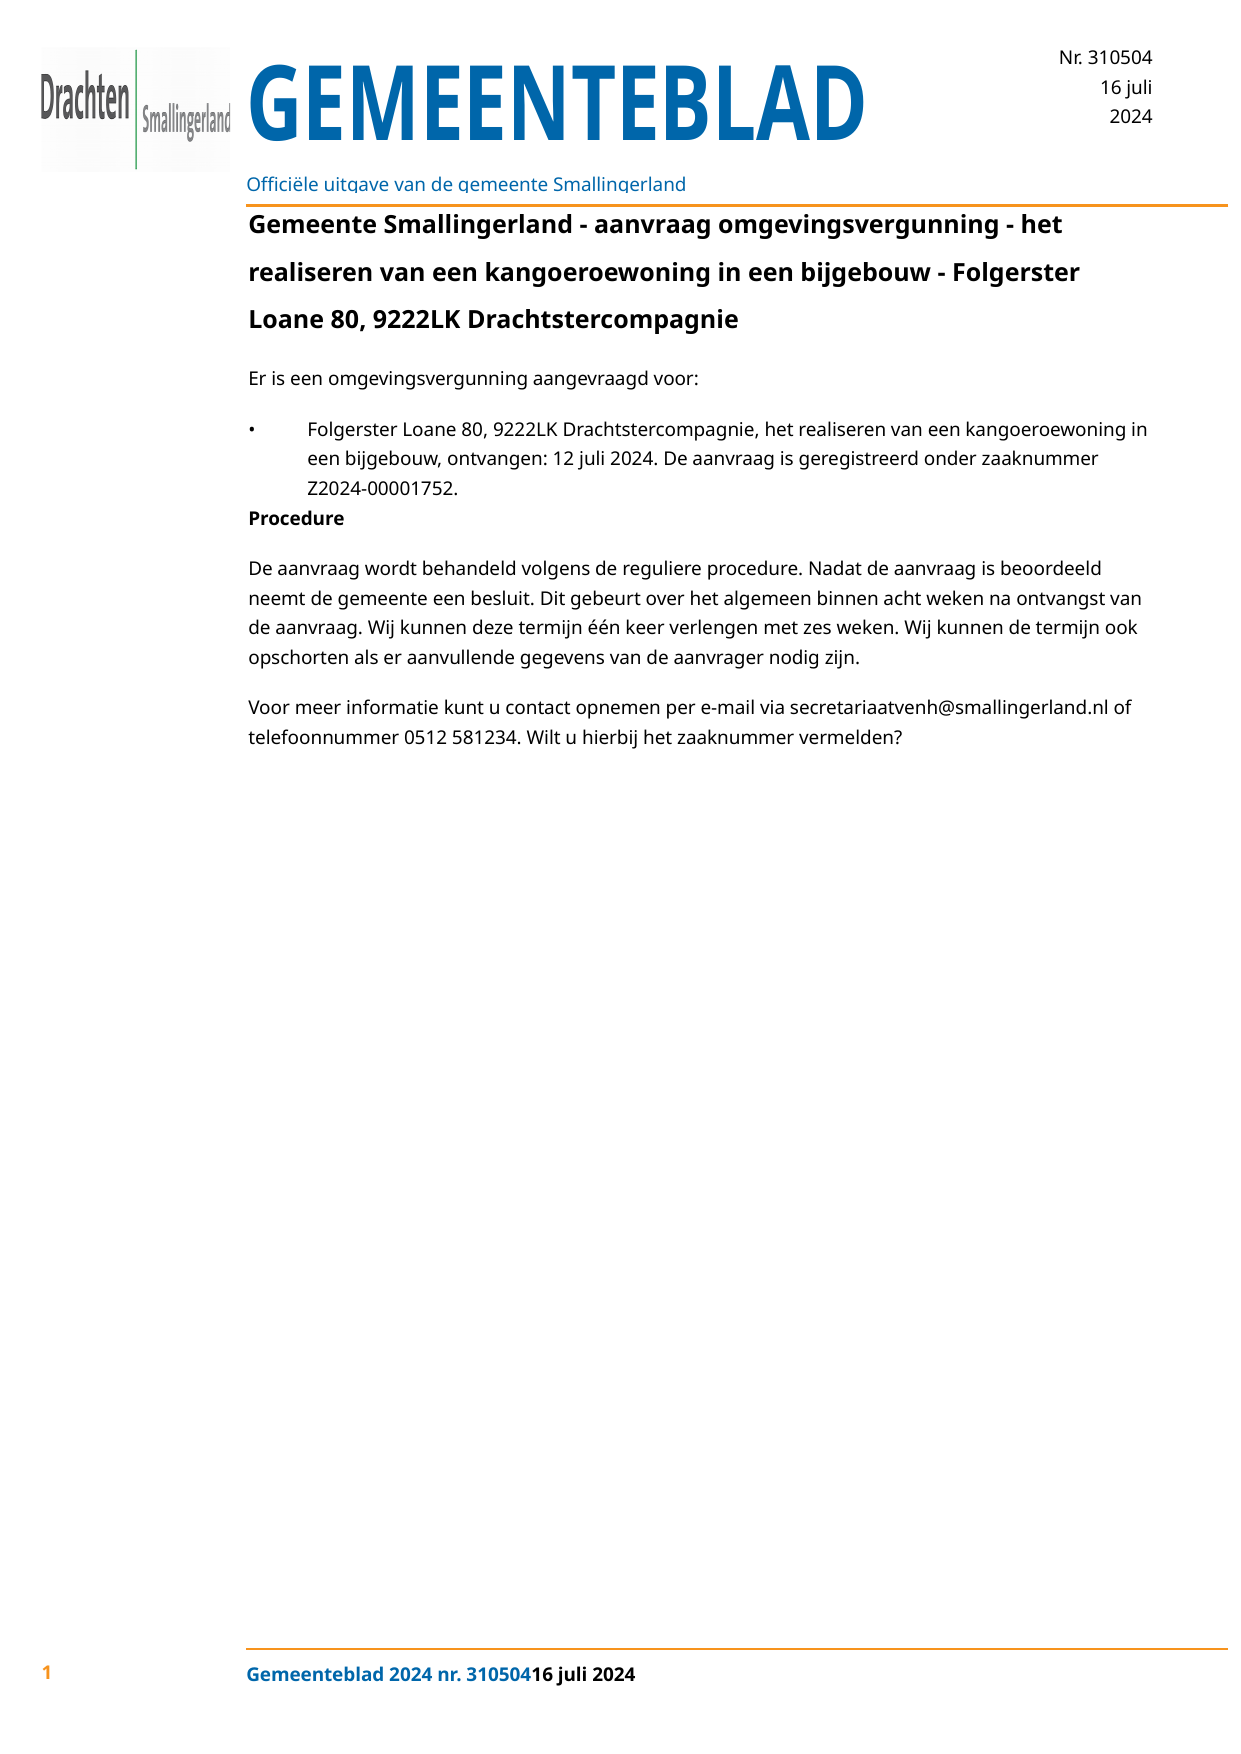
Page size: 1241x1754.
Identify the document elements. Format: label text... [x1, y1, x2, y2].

text Procedure [248, 505, 1152, 530]
picture [41, 47, 231, 172]
list Folgerster Loane 80, 9222LK Drachtstercompagnie, het realiseren van een kangoeroewoning in een bijgebouw, ontvangen: 12 juli 2024. De aanvraag is geregistreerd onder zaaknummer Z2024-00001752. [248, 416, 1152, 501]
text Er is een omgevingsvergunning aangevraagd voor: [248, 366, 1152, 391]
text De aanvraag wordt behandeld volgens de reguliere procedure. Nadat de aanvraag is beoordeeld neemt de gemeente een besluit. Dit gebeurt over het algemeen binnen acht weken na ontvangst van de aanvraag. Wij kunnen deze termijn één keer verlengen met zes weken. Wij kunnen de termijn ook opschorten als er aanvullende gegevens van de aanvrager nodig zijn. [248, 555, 1152, 669]
text Voor meer informatie kunt u contact opnemen per e-mail via secretariaatvenh@smallingerland.nl of telefoonnummer 0512 581234. Wilt u hierbij het zaaknummer vermelden? [248, 694, 1152, 749]
text Gemeente Smallingerland - aanvraag omgevingsvergunning - het realiseren van een kangoeroewoning in een bijgebouw - Folgerster Loane 80, 9222LK Drachtstercompagnie [248, 207, 1152, 336]
